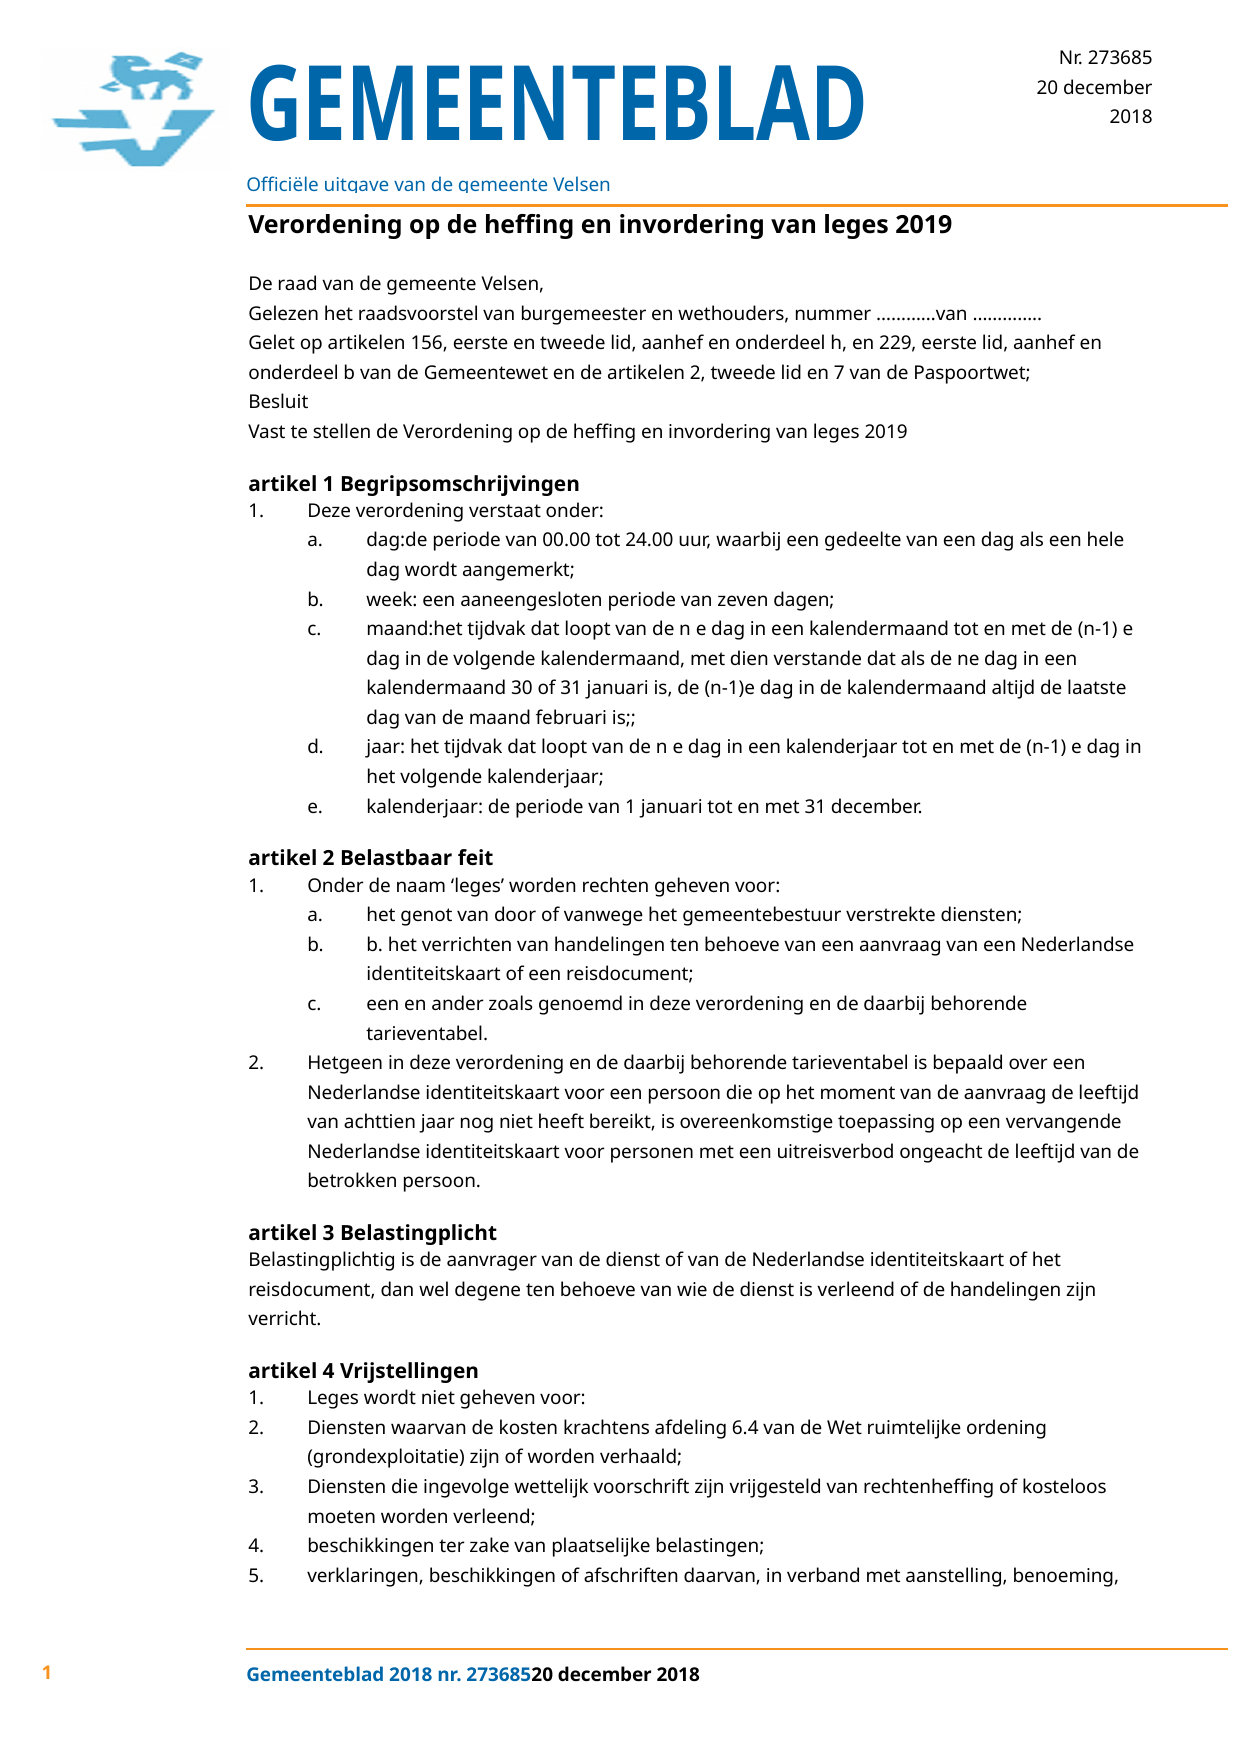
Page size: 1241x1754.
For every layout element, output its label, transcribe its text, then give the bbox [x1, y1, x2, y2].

text artikel 3 Belastingplicht [248, 1218, 1152, 1246]
list maand:het tijdvak dat loopt van de n e dag in een kalendermaand tot en met de (n-1) e dag in de volgende kalendermaand, met dien verstande dat als de ne dag in een kalendermaand 30 of 31 januari is, de (n-1)e dag in de kalendermaand altijd de laatste dag van de maand februari is;; [307, 615, 1152, 730]
text Gelet op artikelen 156, eerste en tweede lid, aanhef en onderdeel h, en 229, eerste lid, aanhef en onderdeel b van de Gemeentewet en de artikelen 2, tweede lid en 7 van de Paspoortwet; [248, 329, 1152, 385]
text Besluit [248, 389, 1152, 414]
list Leges wordt niet geheven voor: [248, 1384, 1152, 1410]
text artikel 4 Vrijstellingen [248, 1356, 1152, 1384]
text artikel 2 Belastbaar feit [248, 843, 1152, 872]
list dag:de periode van 00.00 tot 24.00 uur, waarbij een gedeelte van een dag als een hele dag wordt aangemerkt; [307, 527, 1152, 582]
text De raad van de gemeente Velsen, [248, 270, 1152, 296]
text Vast te stellen de Verordening op de heffing en invordering van leges 2019 [248, 418, 1152, 444]
list Diensten waarvan de kosten krachtens afdeling 6.4 van de Wet ruimtelijke ordening (grondexploitatie) zijn of worden verhaald; [248, 1414, 1152, 1469]
list b. het verrichten van handelingen ten behoeve van een aanvraag van een Nederlandse identiteitskaart of een reisdocument; [307, 931, 1152, 986]
list jaar: het tijdvak dat loopt van de n e dag in een kalenderjaar tot en met de (n-1) e dag in het volgende kalenderjaar; [307, 734, 1152, 789]
text artikel 1 Begripsomschrijvingen [248, 469, 1152, 497]
list Deze verordening verstaat onder: [248, 497, 1152, 523]
list verklaringen, beschikkingen of afschriften daarvan, in verband met aanstelling, benoeming, [248, 1562, 1152, 1588]
list kalenderjaar: de periode van 1 januari tot en met 31 december. [307, 793, 1152, 819]
text Belastingplichtig is de aanvrager van de dienst of van de Nederlandse identiteitskaart of het reisdocument, dan wel degene ten behoeve van wie de dienst is verleend of de handelingen zijn verricht. [248, 1246, 1152, 1331]
text Verordening op de heffing en invordering van leges 2019 [248, 207, 1152, 241]
text Gelezen het raadsvoorstel van burgemeester en wethouders, nummer …………van ………….. [248, 300, 1152, 326]
list Onder de naam ‘leges’ worden rechten geheven voor: [248, 872, 1152, 897]
list een en ander zoals genoemd in deze verordening en de daarbij behorende tarieventabel. [307, 990, 1152, 1045]
list het genot van door of vanwege het gemeentebestuur verstrekte diensten; [307, 901, 1152, 927]
list Diensten die ingevolge wettelijk voorschrift zijn vrijgesteld van rechtenheffing of kosteloos moeten worden verleend; [248, 1473, 1152, 1528]
list beschikkingen ter zake van plaatselijke belastingen; [248, 1532, 1152, 1558]
picture [41, 47, 231, 172]
list week: een aaneengesloten periode van zeven dagen; [307, 586, 1152, 612]
list Hetgeen in deze verordening en de daarbij behorende tarieventabel is bepaald over een Nederlandse identiteitskaart voor een persoon die op het moment van de aanvraag de leeftijd van achttien jaar nog niet heeft bereikt, is overeenkomstige toepassing op een vervangende Nederlandse identiteitskaart voor personen met een uitreisverbod ongeacht de leeftijd van de betrokken persoon. [248, 1049, 1152, 1193]
